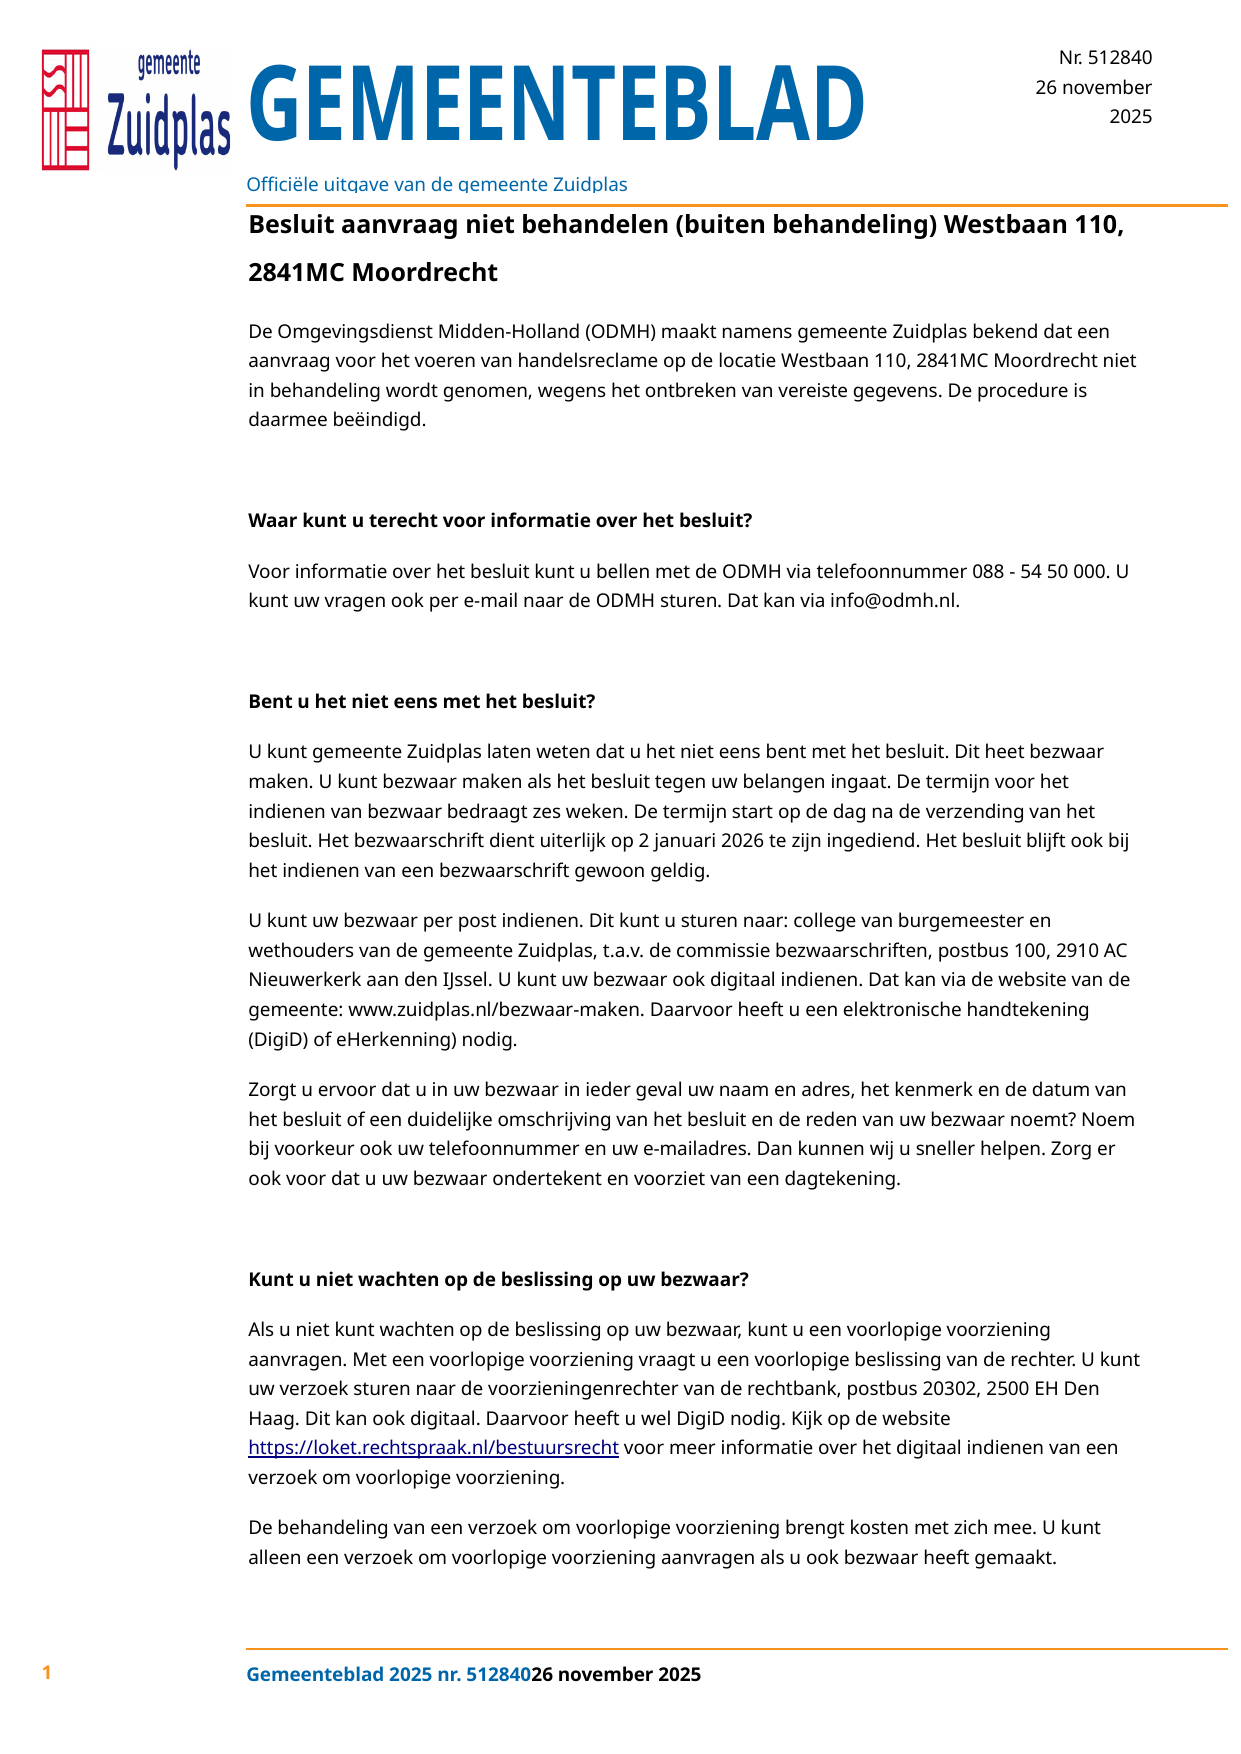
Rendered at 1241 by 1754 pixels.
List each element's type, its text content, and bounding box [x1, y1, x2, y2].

text U kunt uw bezwaar per post indienen. Dit kunt u sturen naar: college van burgemeester en wethouders van de gemeente Zuidplas, t.a.v. de commissie bezwaarschriften, postbus 100, 2910 AC Nieuwerkerk aan den IJssel. U kunt uw bezwaar ook digitaal indienen. Dat kan via de website van de gemeente: www.zuidplas.nl/bezwaar-maken. Daarvoor heeft u een elektronische handtekening (DigiD) of eHerkenning) nodig. [248, 907, 1152, 1052]
text De behandeling van een verzoek om voorlopige voorziening brengt kosten met zich mee. U kunt alleen een verzoek om voorlopige voorziening aanvragen als u ook bezwaar heeft gemaakt. [248, 1514, 1152, 1570]
text Kunt u niet wachten op de beslissing op uw bezwaar? [248, 1266, 1152, 1292]
text Bent u het niet eens met het besluit? [248, 688, 1152, 714]
text Waar kunt u terecht voor informatie over het besluit? [248, 507, 1152, 533]
text Zorgt u ervoor dat u in uw bezwaar in ieder geval uw naam en adres, het kenmerk en de datum van het besluit of een duidelijke omschrijving van het besluit en de reden van uw bezwaar noemt? Noem bij voorkeur ook uw telefoonnummer en uw e-mailadres. Dan kunnen wij u sneller helpen. Zorg er ook voor dat u uw bezwaar ondertekent en voorziet van een dagtekening. [248, 1076, 1152, 1191]
text Besluit aanvraag niet behandelen (buiten behandeling) Westbaan 110, 2841MC Moordrecht [248, 207, 1152, 288]
text U kunt gemeente Zuidplas laten weten dat u het niet eens bent met het besluit. Dit heet bezwaar maken. U kunt bezwaar maken als het besluit tegen uw belangen ingaat. De termijn voor het indienen van bezwaar bedraagt zes weken. De termijn start op de dag na de verzending van het besluit. Het bezwaarschrift dient uiterlijk op 2 januari 2026 te zijn ingediend. Het besluit blijft ook bij het indienen van een bezwaarschrift gewoon geldig. [248, 739, 1152, 883]
text Als u niet kunt wachten op de beslissing op uw bezwaar, kunt u een voorlopige voorziening aanvragen. Met een voorlopige voorziening vraagt u een voorlopige beslissing van de rechter. U kunt uw verzoek sturen naar de voorzieningenrechter van de rechtbank, postbus 20302, 2500 EH Den Haag. Dit kan ook digitaal. Daarvoor heeft u wel DigiD nodig. Kijk op de website https://loket.rechtspraak.nl/bestuursrecht voor meer informatie over het digitaal indienen van een verzoek om voorlopige voorziening. [248, 1316, 1152, 1490]
text Voor informatie over het besluit kunt u bellen met de ODMH via telefoonnummer 088 - 54 50 000. U kunt uw vragen ook per e-mail naar de ODMH sturen. Dat kan via info@odmh.nl. [248, 558, 1152, 613]
text De Omgevingsdienst Midden-Holland (ODMH) maakt namens gemeente Zuidplas bekend dat een aanvraag voor het voeren van handelsreclame op de locatie Westbaan 110, 2841MC Moordrecht niet in behandeling wordt genomen, wegens het ontbreken van vereiste gegevens. De procedure is daarmee beëindigd. [248, 318, 1152, 432]
picture [41, 47, 231, 172]
